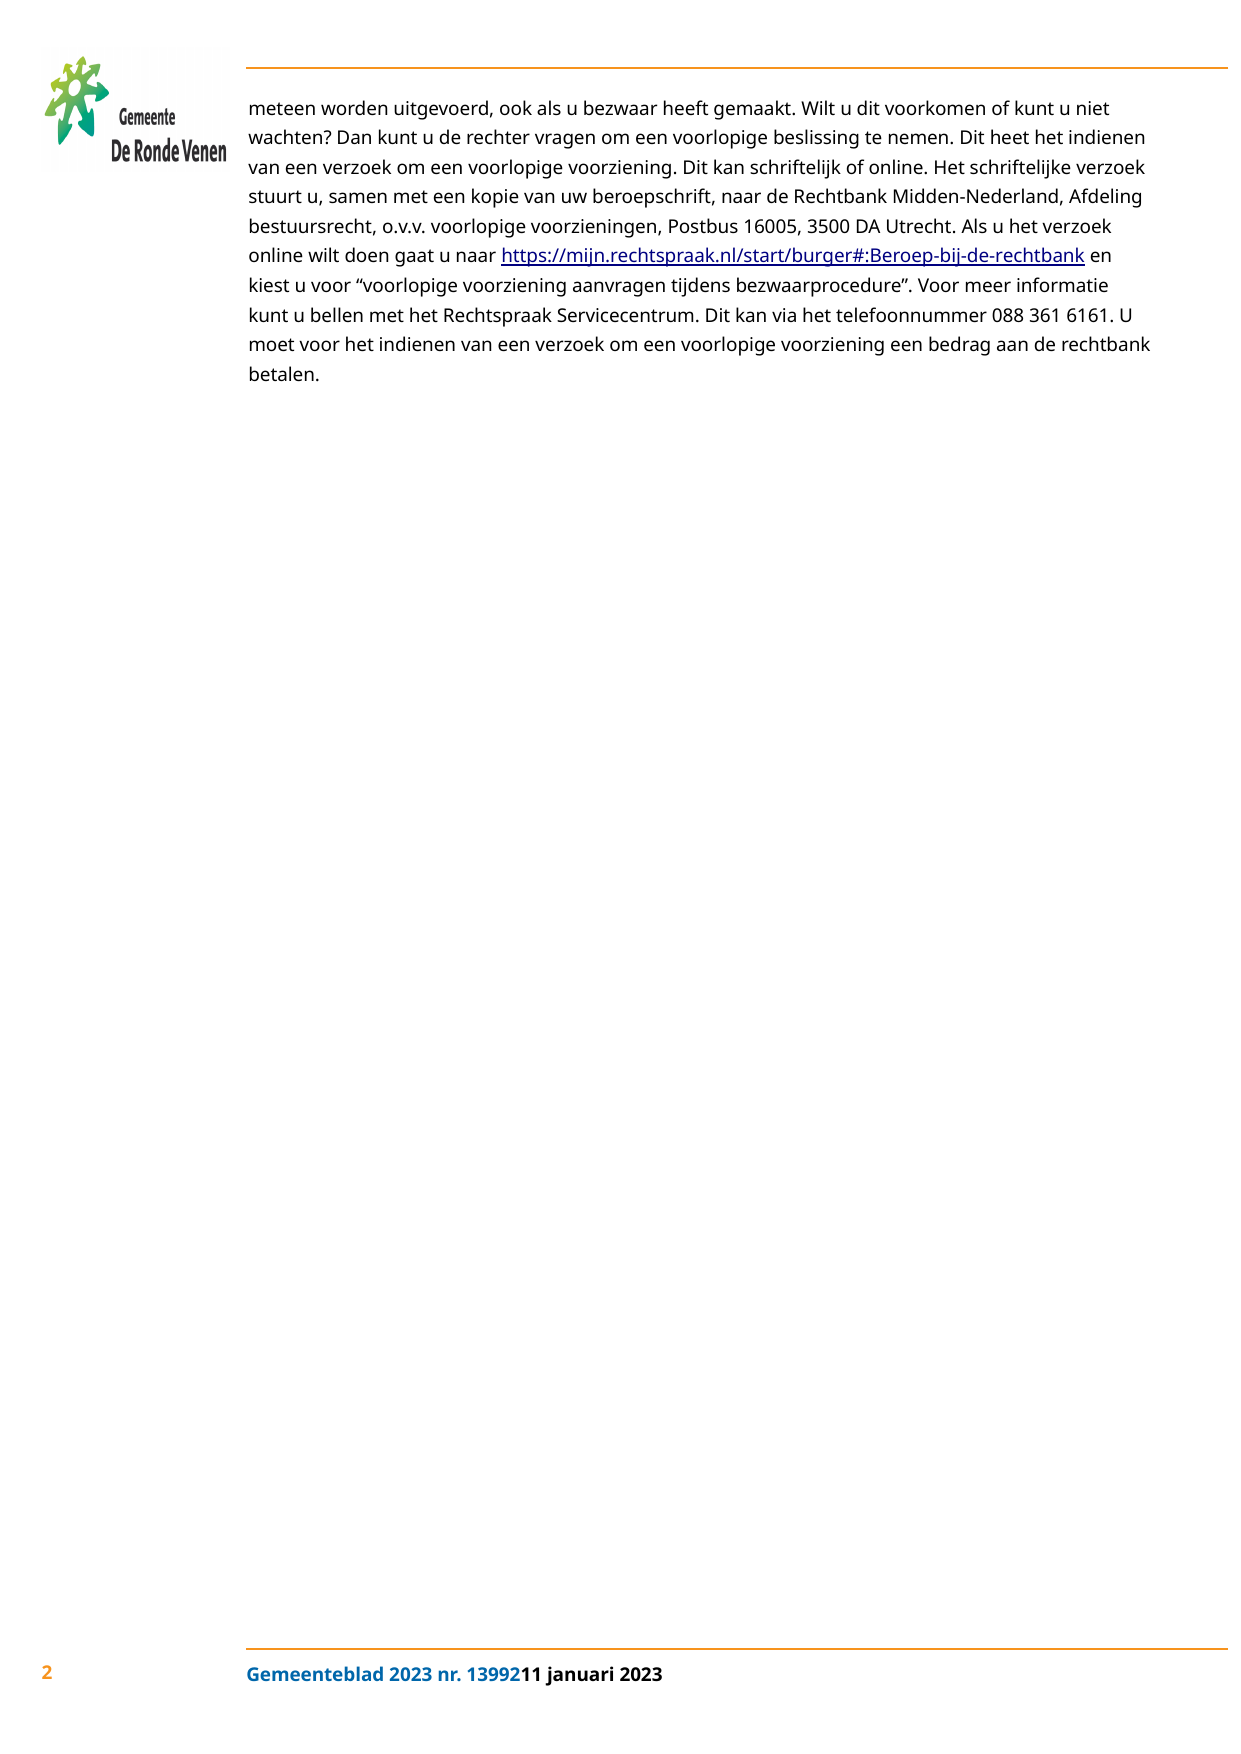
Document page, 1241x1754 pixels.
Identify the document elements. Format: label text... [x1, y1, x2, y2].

text meteen worden uitgevoerd, ook als u bezwaar heeft gemaakt. Wilt u dit voorkomen of kunt u niet wachten? Dan kunt u de rechter vragen om een voorlopige beslissing te nemen. Dit heet het indienen van een verzoek om een voorlopige voorziening. Dit kan schriftelijk of online. Het schriftelijke verzoek stuurt u, samen met een kopie van uw beroepschrift, naar de Rechtbank Midden-Nederland, Afdeling bestuursrecht, o.v.v. voorlopige voorzieningen, Postbus 16005, 3500 DA Utrecht. Als u het verzoek online wilt doen gaat u naar https://mijn.rechtspraak.nl/start/burger#:Beroep-bij-de-rechtbank en kiest u voor “voorlopige voorziening aanvragen tijdens bezwaarprocedure”. Voor meer informatie kunt u bellen met het Rechtspraak Servicecentrum. Dit kan via het telefoonnummer 088 361 6161. U moet voor het indienen van een verzoek om een voorlopige voorziening een bedrag aan de rechtbank betalen. [248, 95, 1152, 387]
picture [41, 47, 231, 172]
